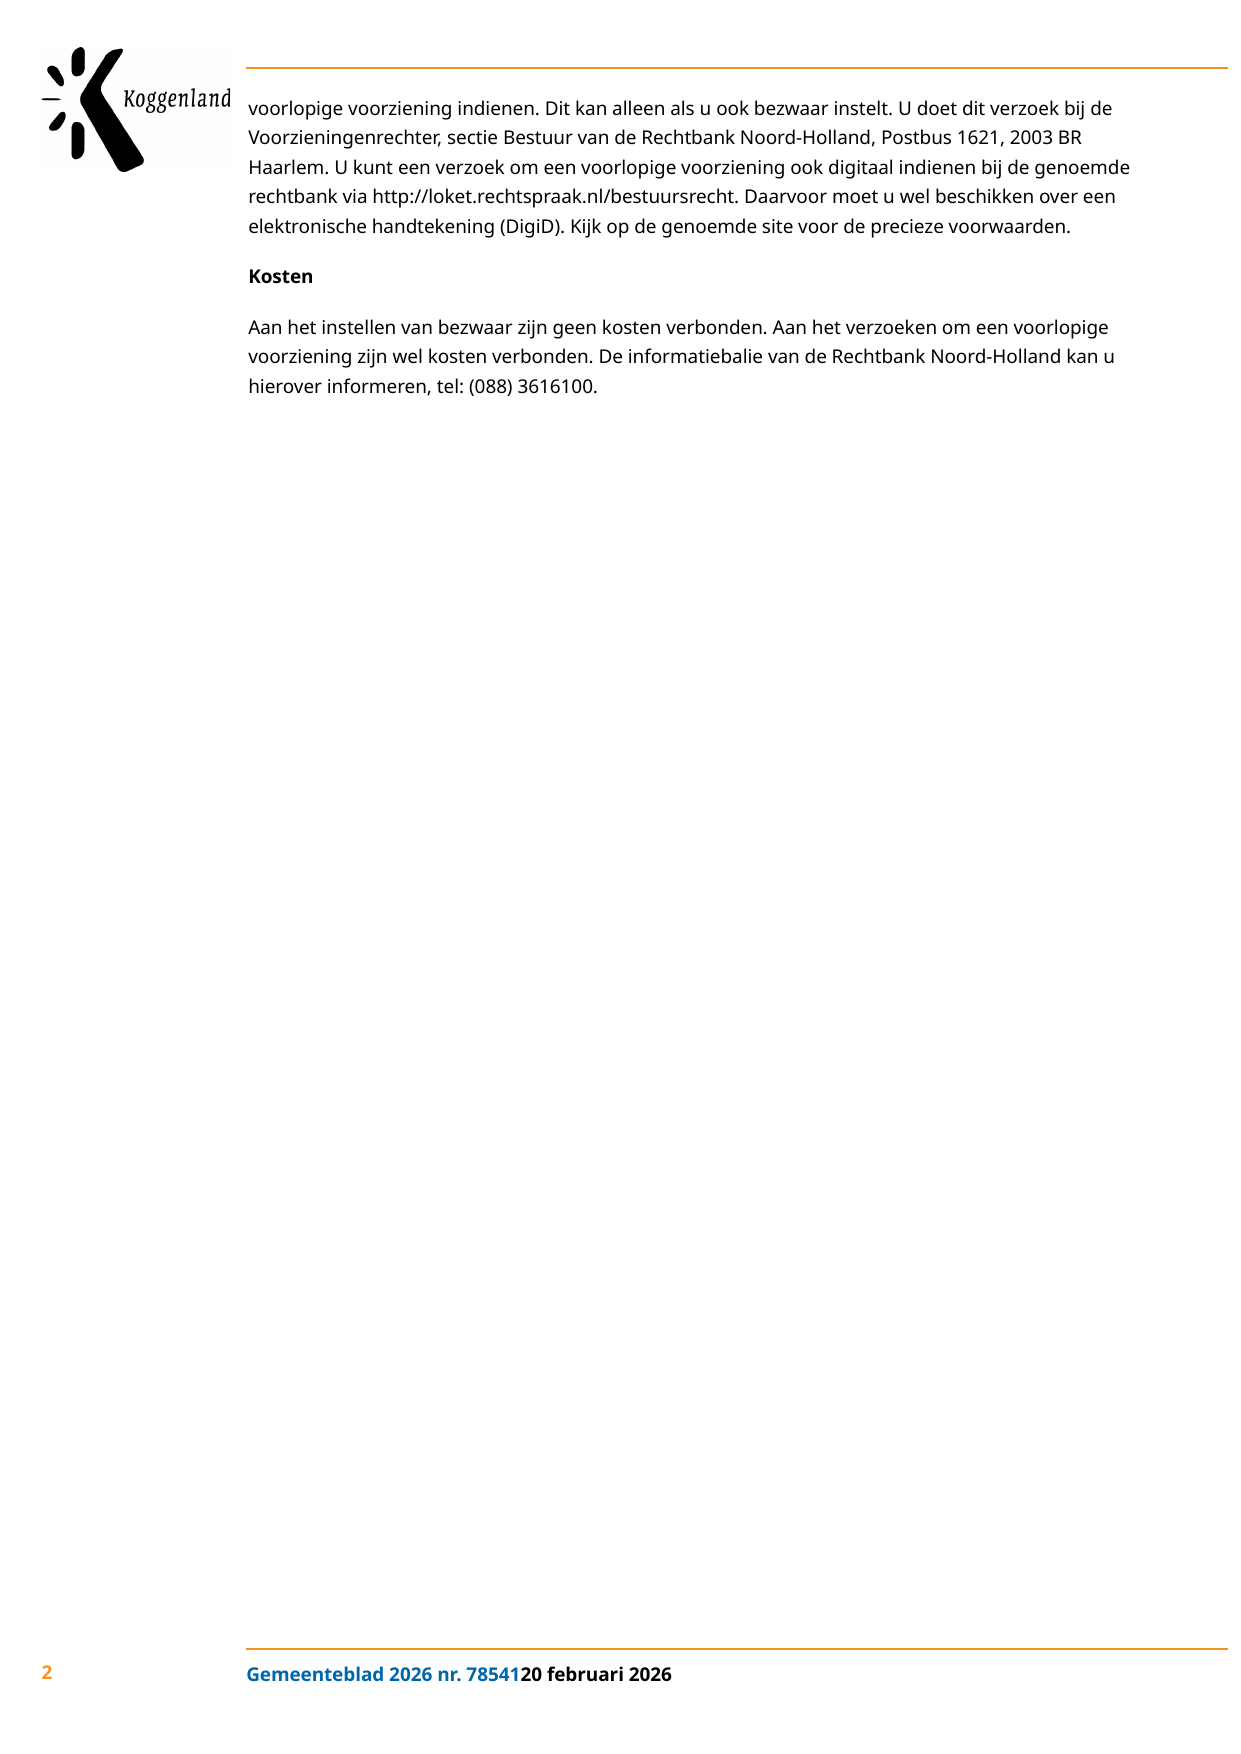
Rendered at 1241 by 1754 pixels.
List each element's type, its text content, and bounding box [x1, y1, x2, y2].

text Kosten [248, 263, 1152, 289]
text voorlopige voorziening indienen. Dit kan alleen als u ook bezwaar instelt. U doet dit verzoek bij de Voorzieningenrechter, sectie Bestuur van de Rechtbank Noord-Holland, Postbus 1621, 2003 BR Haarlem. U kunt een verzoek om een voorlopige voorziening ook digitaal indienen bij de genoemde rechtbank via http://loket.rechtspraak.nl/bestuursrecht. Daarvoor moet u wel beschikken over een elektronische handtekening (DigiD). Kijk op de genoemde site voor de precieze voorwaarden. [248, 95, 1152, 239]
picture [41, 47, 231, 172]
text Aan het instellen van bezwaar zijn geen kosten verbonden. Aan het verzoeken om een voorlopige voorziening zijn wel kosten verbonden. De informatiebalie van de Rechtbank Noord-Holland kan u hierover informeren, tel: (088) 3616100. [248, 314, 1152, 399]
